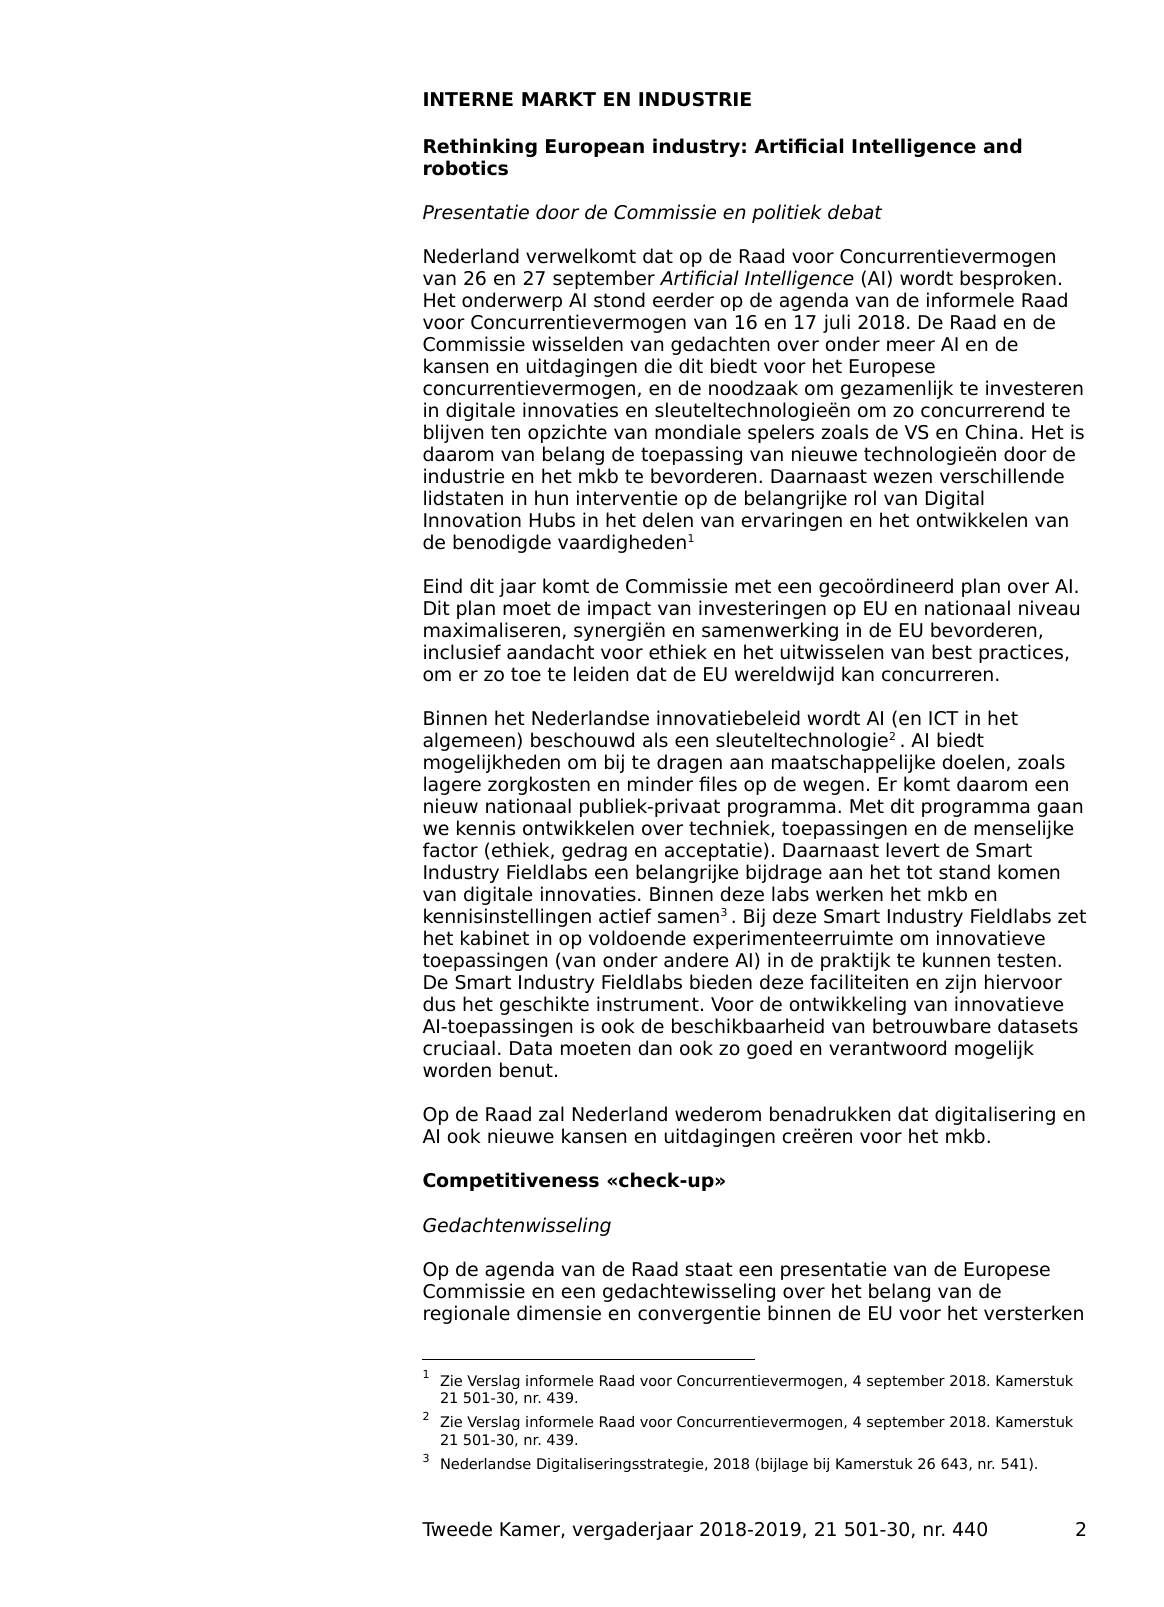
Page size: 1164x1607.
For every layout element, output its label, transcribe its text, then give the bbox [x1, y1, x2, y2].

text Nederlandse Digitaliseringsstrategie, 2018 (bijlage bij Kamerstuk 26 643, nr. 541). [422, 1452, 1087, 1474]
text Op de Raad zal Nederland wederom benadrukken dat digitalisering en AI ook nieuwe kansen en uitdagingen creëren voor het mkb. [422, 1104, 1087, 1148]
subtitle INTERNE MARKT EN INDUSTRIE [422, 89, 1087, 111]
text Nederland verwelkomt dat op de Raad voor Concurrentievermogen van 26 en 27 september Artificial Intelligence (AI) wordt besproken. Het onderwerp AI stond eerder op de agenda van de informele Raad voor Concurrentievermogen van 16 en 17 juli 2018. De Raad en de Commissie wisselden van gedachten over onder meer AI en de kansen en uitdagingen die dit biedt voor het Europese concurrentievermogen, en de noodzaak om gezamenlijk te investeren in digitale innovaties en sleuteltechnologieën om zo concurrerend te blijven ten opzichte van mondiale spelers zoals de VS en China. Het is daarom van belang de toepassing van nieuwe technologieën door de industrie en het mkb te bevorderen. Daarnaast wezen verschillende lidstaten in hun interventie op de belangrijke rol van Digital Innovation Hubs in het delen van ervaringen en het ontwikkelen van de benodigde vaardigheden [422, 246, 1087, 554]
text Op de agenda van de Raad staat een presentatie van de Europese Commissie en een gedachtewisseling over het belang van de regionale dimensie en convergentie binnen de EU voor het versterken [422, 1259, 1087, 1324]
text Presentatie door de Commissie en politiek debat [422, 202, 1087, 224]
subtitle Rethinking European industry: Artificial Intelligence and robotics [422, 136, 1087, 180]
text Eind dit jaar komt de Commissie met een gecoördineerd plan over AI. Dit plan moet de impact van investeringen op EU en nationaal niveau maximaliseren, synergiën en samenwerking in de EU bevorderen, inclusief aandacht voor ethiek en het uitwisselen van best practices, om er zo toe te leiden dat de EU wereldwijd kan concurreren. [422, 576, 1087, 686]
text Zie Verslag informele Raad voor Concurrentievermogen, 4 september 2018. Kamerstuk 21 501-30, nr. 439. [422, 1410, 1087, 1449]
text Gedachtenwisseling [422, 1214, 1087, 1236]
subtitle Competitiveness «check-up» [422, 1170, 1087, 1192]
text Zie Verslag informele Raad voor Concurrentievermogen, 4 september 2018. Kamerstuk 21 501-30, nr. 439. [422, 1368, 1087, 1407]
text Binnen het Nederlandse innovatiebeleid wordt AI (en ICT in het algemeen) beschouwd als een sleuteltechnologie. AI biedt mogelijkheden om bij te dragen aan maatschappelijke doelen, zoals lagere zorgkosten en minder files op de wegen. Er komt daarom een nieuw nationaal publiek-privaat programma. Met dit programma gaan we kennis ontwikkelen over techniek, toepassingen en de menselijke factor (ethiek, gedrag en acceptatie). Daarnaast levert de Smart Industry Fieldlabs een belangrijke bijdrage aan het tot stand komen van digitale innovaties. Binnen deze labs werken het mkb en kennisinstellingen actief samen. Bij deze Smart Industry Fieldlabs zet het kabinet in op voldoende experimenteerruimte om innovatieve toepassingen (van onder andere AI) in de praktijk te kunnen testen. De Smart Industry Fieldlabs bieden deze faciliteiten en zijn hiervoor dus het geschikte instrument. Voor de ontwikkeling van innovatieve AI-toepassingen is ook de beschikbaarheid van betrouwbare datasets cruciaal. Data moeten dan ook zo goed en verantwoord mogelijk worden benut. [422, 708, 1087, 1082]
